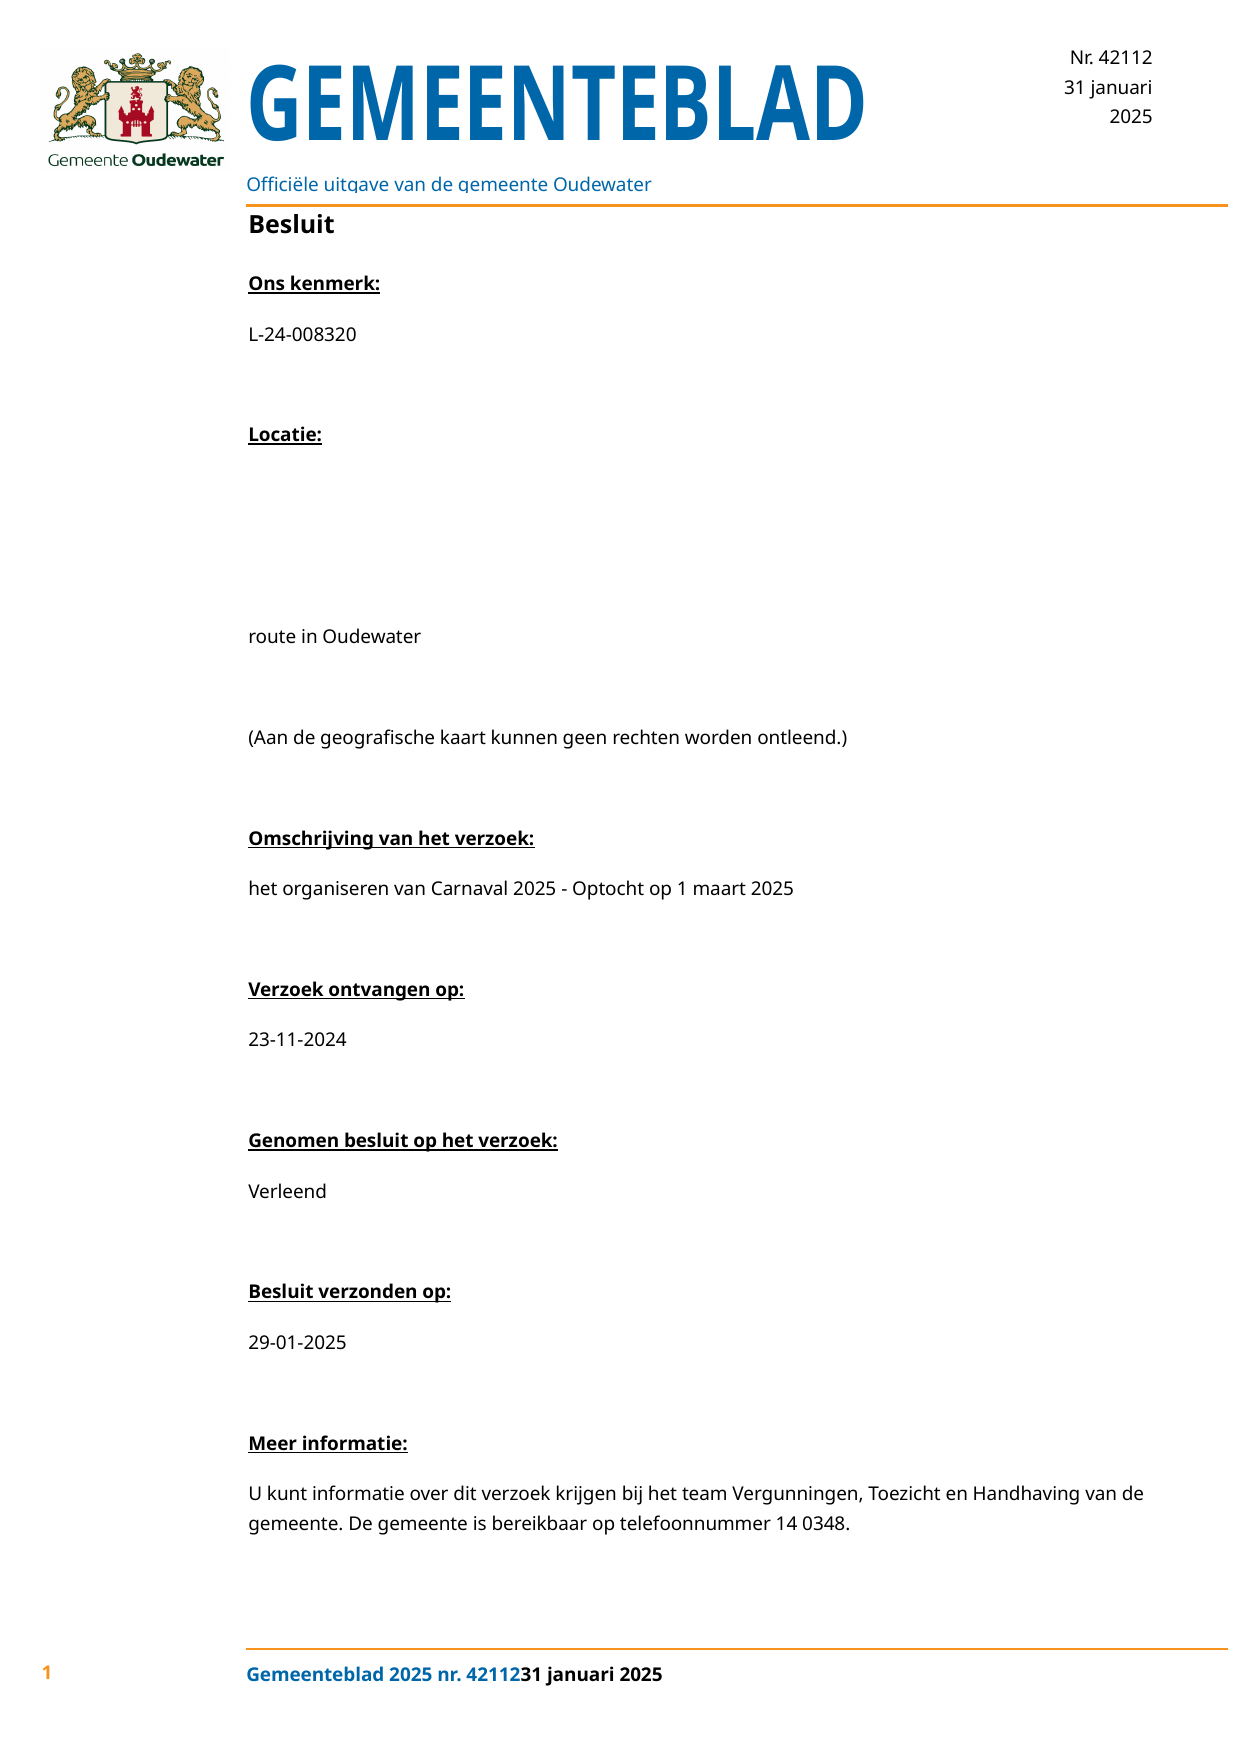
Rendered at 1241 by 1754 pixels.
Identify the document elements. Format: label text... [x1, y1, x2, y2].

text Locatie: [248, 422, 1152, 447]
text U kunt informatie over dit verzoek krijgen bij het team Vergunningen, Toezicht en Handhaving van de gemeente. De gemeente is bereikbaar op telefoonnummer 14 0348. [248, 1480, 1152, 1536]
text 23-11-2024 [248, 1027, 1152, 1052]
picture [41, 47, 231, 172]
text Genomen besluit op het verzoek: [248, 1127, 1152, 1153]
text Verleend [248, 1178, 1152, 1203]
text 29-01-2025 [248, 1329, 1152, 1355]
text route in Oudewater [248, 623, 1152, 649]
text Besluit verzonden op: [248, 1279, 1152, 1304]
text (Aan de geografische kaart kunnen geen rechten worden ontleend.) [248, 724, 1152, 750]
text Omschrijving van het verzoek: [248, 825, 1152, 851]
text Ons kenmerk: [248, 270, 1152, 296]
text Besluit [248, 207, 1152, 241]
text L-24-008320 [248, 321, 1152, 346]
text het organiseren van Carnaval 2025 - Optocht op 1 maart 2025 [248, 875, 1152, 901]
text Meer informatie: [248, 1430, 1152, 1456]
text Verzoek ontvangen op: [248, 976, 1152, 1002]
